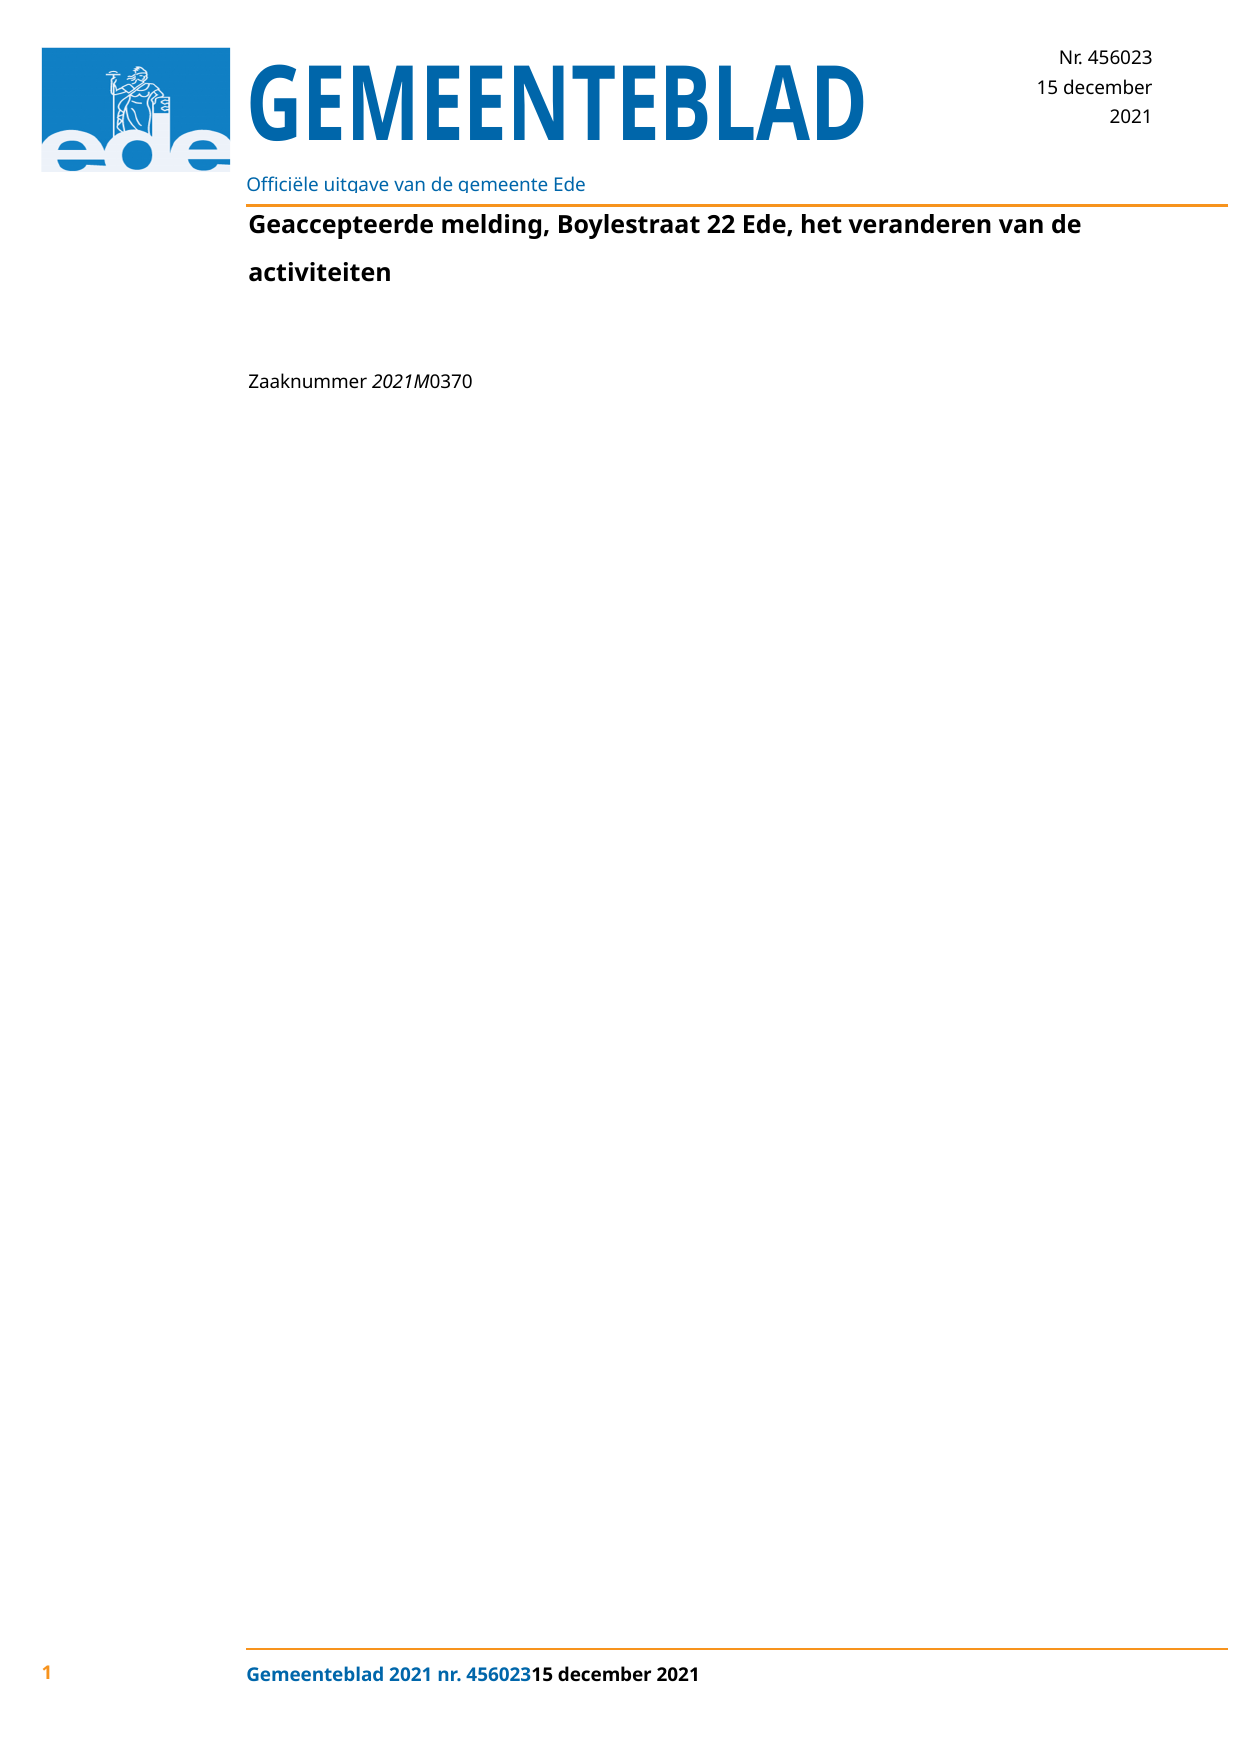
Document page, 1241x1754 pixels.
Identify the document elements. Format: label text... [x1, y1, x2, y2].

text Zaaknummer 2021M0370 [248, 368, 1152, 394]
picture [41, 47, 231, 172]
text Geaccepteerde melding, Boylestraat 22 Ede, het veranderen van de activiteiten [248, 207, 1152, 288]
